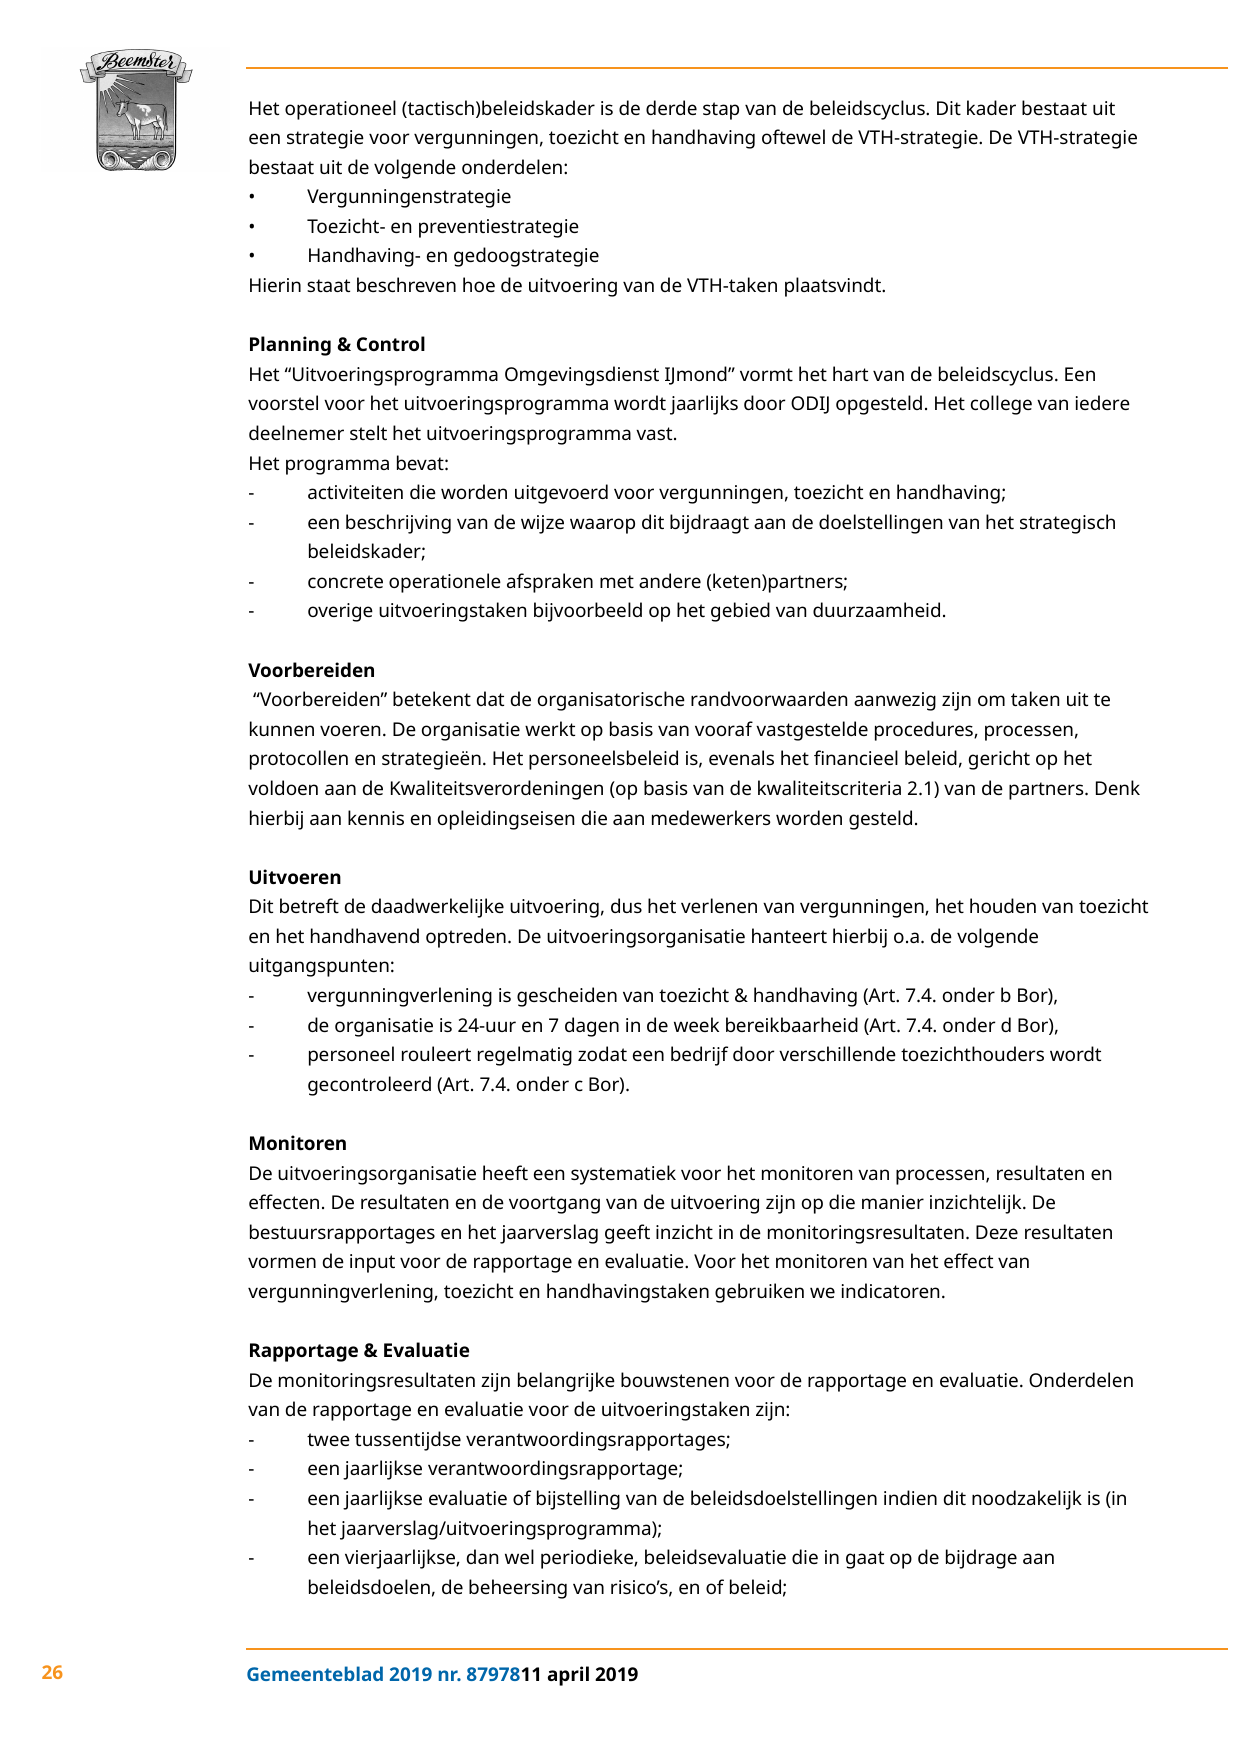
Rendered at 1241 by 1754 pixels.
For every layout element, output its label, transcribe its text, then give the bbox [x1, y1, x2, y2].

list twee tussentijdse verantwoordingsrapportages; [248, 1426, 1152, 1452]
list Handhaving- en gedoogstrategie [248, 243, 1152, 268]
list de organisatie is 24-uur en 7 dagen in de week bereikbaarheid (Art. 7.4. onder d Bor), [248, 1012, 1152, 1038]
text Planning & Control [248, 331, 1152, 357]
list activiteiten die worden uitgevoerd voor vergunningen, toezicht en handhaving; [248, 479, 1152, 505]
text Dit betreft de daadwerkelijke uitvoering, dus het verlenen van vergunningen, het houden van toezicht en het handhavend optreden. De uitvoeringsorganisatie hanteert hierbij o.a. de volgende uitgangspunten: [248, 893, 1152, 978]
list een jaarlijkse verantwoordingsrapportage; [248, 1456, 1152, 1481]
text De uitvoeringsorganisatie heeft een systematiek voor het monitoren van processen, resultaten en effecten. De resultaten en de voortgang van de uitvoering zijn op die manier inzichtelijk. De bestuursrapportages en het jaarverslag geeft inzicht in de monitoringsresultaten. Deze resultaten vormen de input voor de rapportage en evaluatie. Voor het monitoren van het effect van vergunningverlening, toezicht en handhavingstaken gebruiken we indicatoren. [248, 1160, 1152, 1304]
list overige uitvoeringstaken bijvoorbeeld op het gebied van duurzaamheid. [248, 598, 1152, 623]
text Uitvoeren [248, 864, 1152, 890]
text Voorbereiden [248, 657, 1152, 683]
list een vierjaarlijkse, dan wel periodieke, beleidsevaluatie die in gaat op de bijdrage aan beleidsdoelen, de beheersing van risico’s, en of beleid; [248, 1544, 1152, 1600]
text Monitoren [248, 1130, 1152, 1156]
picture [41, 47, 231, 172]
list een jaarlijkse evaluatie of bijstelling van de beleidsdoelstellingen indien dit noodzakelijk is (in het jaarverslag/uitvoeringsprogramma); [248, 1485, 1152, 1541]
text Rapportage & Evaluatie [248, 1337, 1152, 1363]
text De monitoringsresultaten zijn belangrijke bouwstenen voor de rapportage en evaluatie. Onderdelen van de rapportage en evaluatie voor de uitvoeringstaken zijn: [248, 1367, 1152, 1422]
list personeel rouleert regelmatig zodat een bedrijf door verschillende toezichthouders wordt gecontroleerd (Art. 7.4. onder c Bor). [248, 1041, 1152, 1097]
text Het programma bevat: [248, 450, 1152, 476]
text Het operationeel (tactisch)beleidskader is de derde stap van de beleidscyclus. Dit kader bestaat uit een strategie voor vergunningen, toezicht en handhaving oftewel de VTH-strategie. De VTH-strategie bestaat uit de volgende onderdelen: [248, 95, 1152, 180]
list Toezicht- en preventiestrategie [248, 213, 1152, 239]
list vergunningverlening is gescheiden van toezicht & handhaving (Art. 7.4. onder b Bor), [248, 982, 1152, 1008]
text “Voorbereiden” betekent dat de organisatorische randvoorwaarden aanwezig zijn om taken uit te kunnen voeren. De organisatie werkt op basis van vooraf vastgestelde procedures, processen, protocollen en strategieën. Het personeelsbeleid is, evenals het financieel beleid, gericht op het voldoen aan de Kwaliteitsverordeningen (op basis van de kwaliteitscriteria 2.1) van de partners. Denk hierbij aan kennis en opleidingseisen die aan medewerkers worden gesteld. [248, 686, 1152, 831]
list een beschrijving van de wijze waarop dit bijdraagt aan de doelstellingen van het strategisch beleidskader; [248, 509, 1152, 564]
text Het “Uitvoeringsprogramma Omgevingsdienst IJmond” vormt het hart van de beleidscyclus. Een voorstel voor het uitvoeringsprogramma wordt jaarlijks door ODIJ opgesteld. Het college van iedere deelnemer stelt het uitvoeringsprogramma vast. [248, 361, 1152, 446]
list Vergunningenstrategie [248, 183, 1152, 209]
text Hierin staat beschreven hoe de uitvoering van de VTH-taken plaatsvindt. [248, 272, 1152, 298]
list concrete operationele afspraken met andere (keten)partners; [248, 568, 1152, 594]
